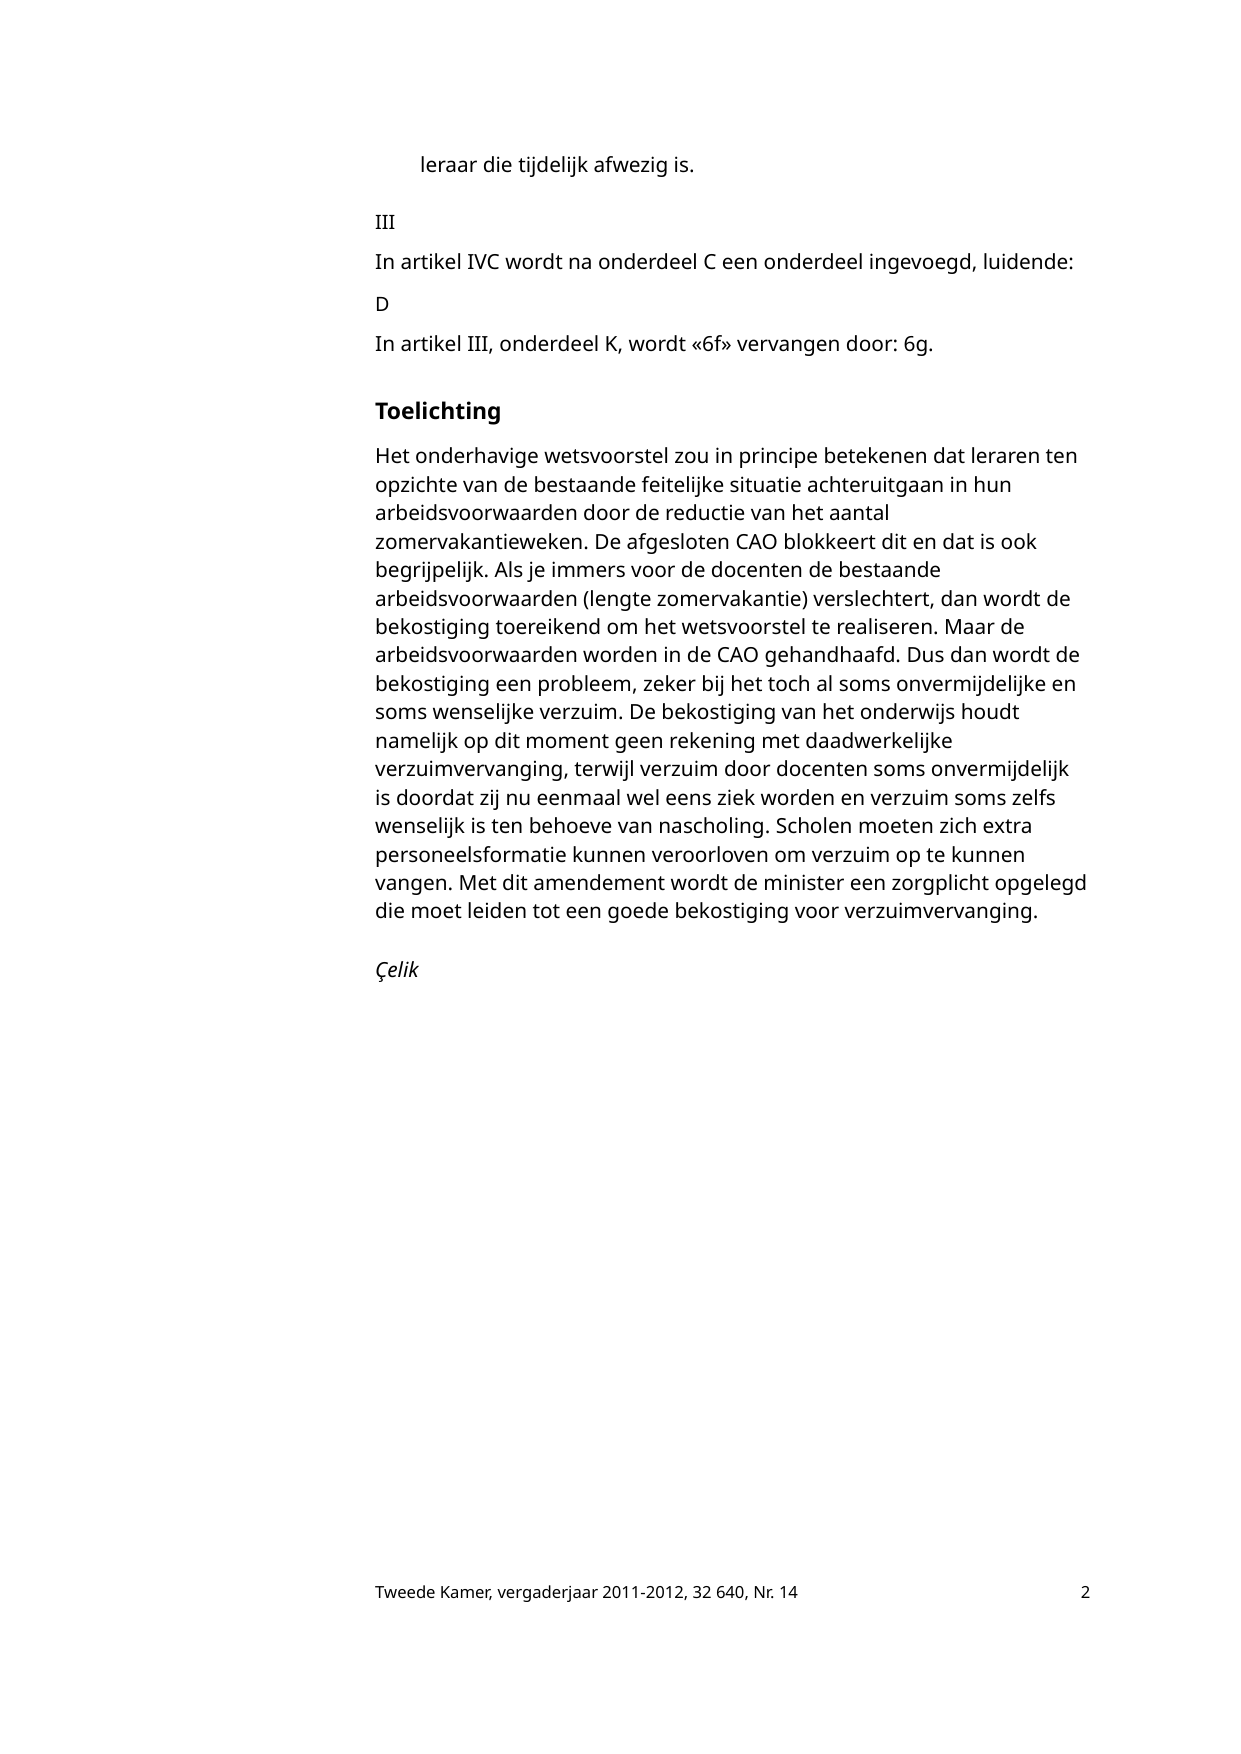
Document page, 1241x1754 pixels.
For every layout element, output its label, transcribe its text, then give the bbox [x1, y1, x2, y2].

text In artikel IVC wordt na onderdeel C een onderdeel ingevoegd, luidende: [375, 247, 1090, 276]
text leraar die tijdelijk afwezig is. [420, 150, 1090, 178]
text D [375, 291, 1090, 318]
subtitle Toelichting [375, 395, 1090, 427]
text III [375, 208, 1090, 235]
text In artikel III, onderdeel K, wordt «6f» vervangen door: 6g. [375, 329, 1090, 358]
text Çelik [375, 955, 1090, 983]
text Het onderhavige wetsvoorstel zou in principe betekenen dat leraren ten opzichte van de bestaande feitelijke situatie achteruitgaan in hun arbeidsvoorwaarden door de reductie van het aantal zomervakantieweken. De afgesloten CAO blokkeert dit en dat is ook begrijpelijk. Als je immers voor de docenten de bestaande arbeidsvoorwaarden (lengte zomervakantie) verslechtert, dan wordt de bekostiging toereikend om het wetsvoorstel te realiseren. Maar de arbeidsvoorwaarden worden in de CAO gehandhaafd. Dus dan wordt de bekostiging een probleem, zeker bij het toch al soms onvermijdelijke en soms wenselijke verzuim. De bekostiging van het onderwijs houdt namelijk op dit moment geen rekening met daadwerkelijke verzuimvervanging, terwijl verzuim door docenten soms onvermijdelijk is doordat zij nu eenmaal wel eens ziek worden en verzuim soms zelfs wenselijk is ten behoeve van nascholing. Scholen moeten zich extra personeelsformatie kunnen veroorloven om verzuim op te kunnen vangen. Met dit amendement wordt de minister een zorgplicht opgelegd die moet leiden tot een goede bekostiging voor verzuimvervanging. [375, 442, 1090, 925]
